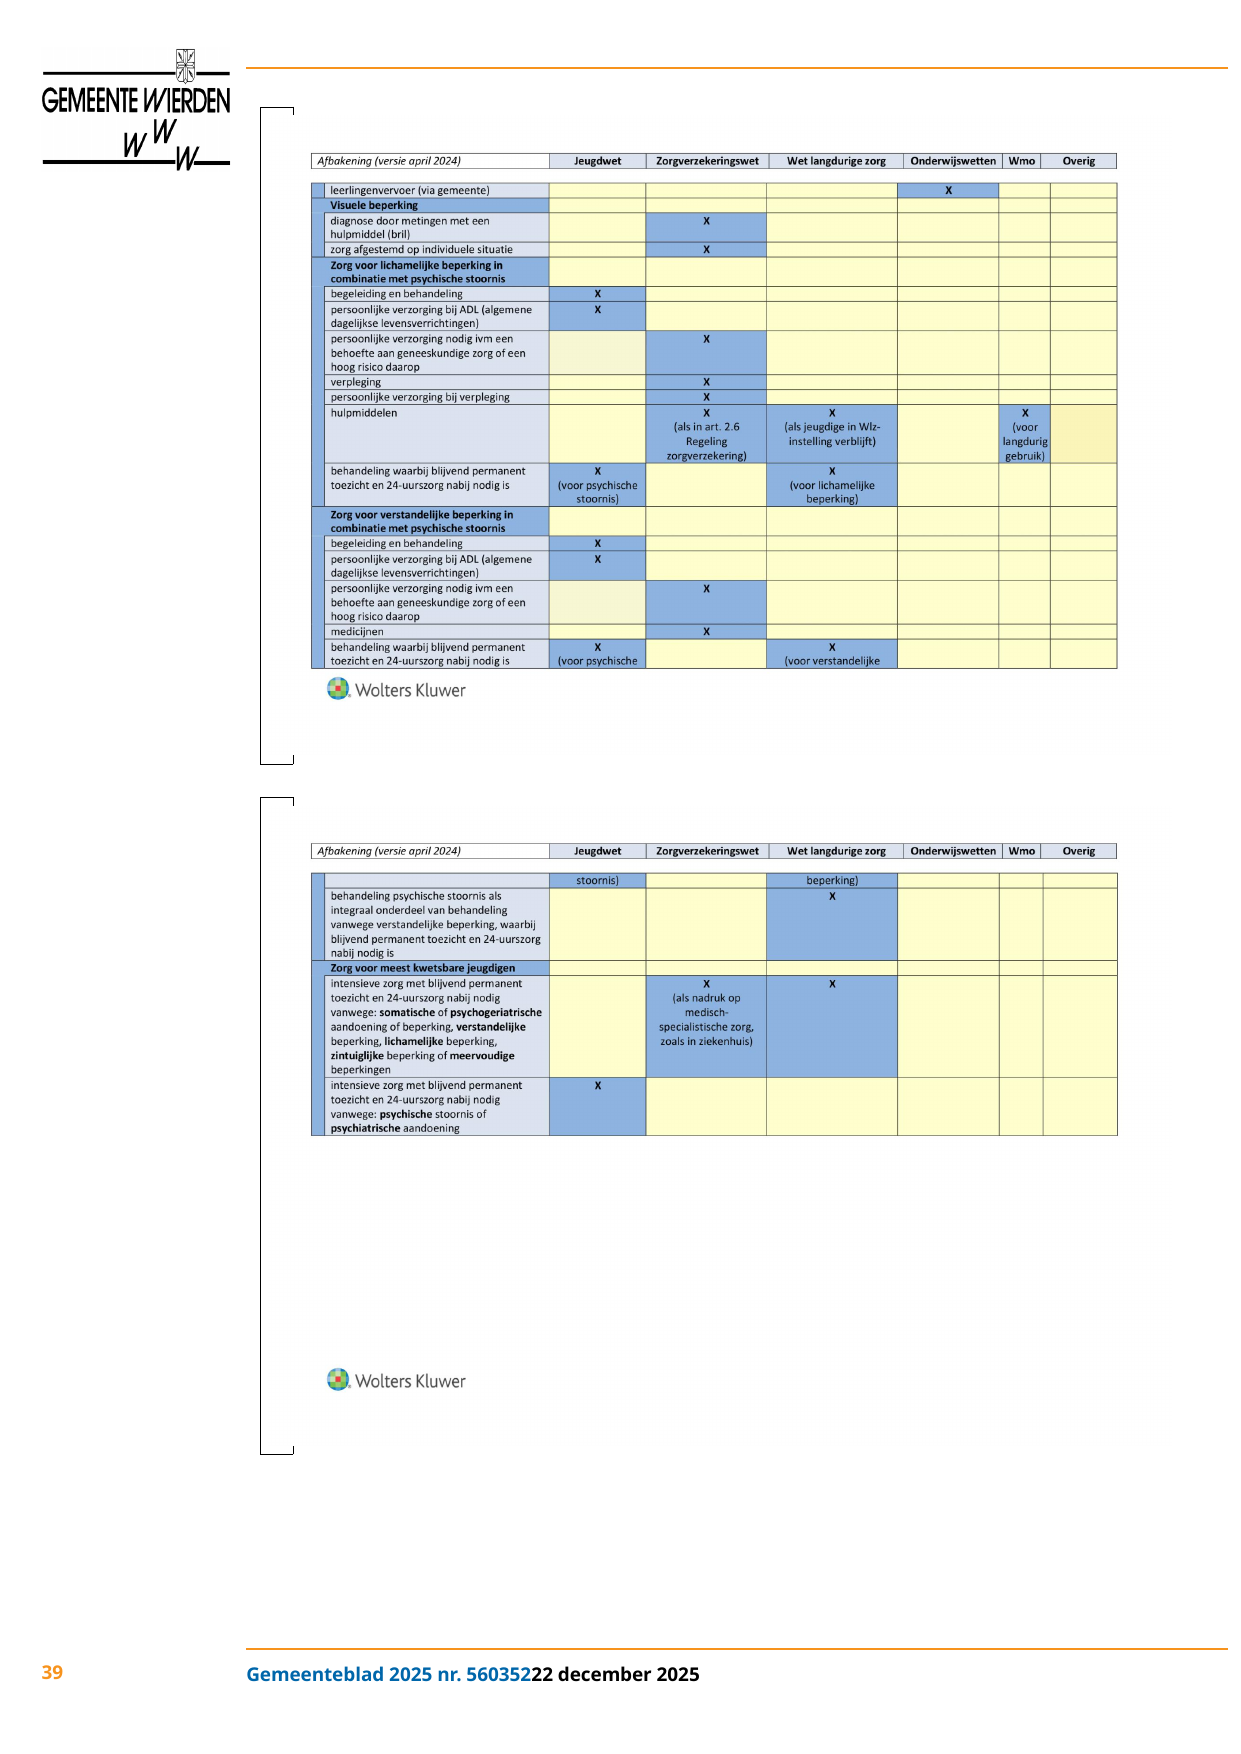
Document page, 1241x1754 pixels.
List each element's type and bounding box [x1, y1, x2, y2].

picture [268, 806, 1173, 1446]
picture [268, 115, 1173, 755]
picture [41, 47, 231, 172]
